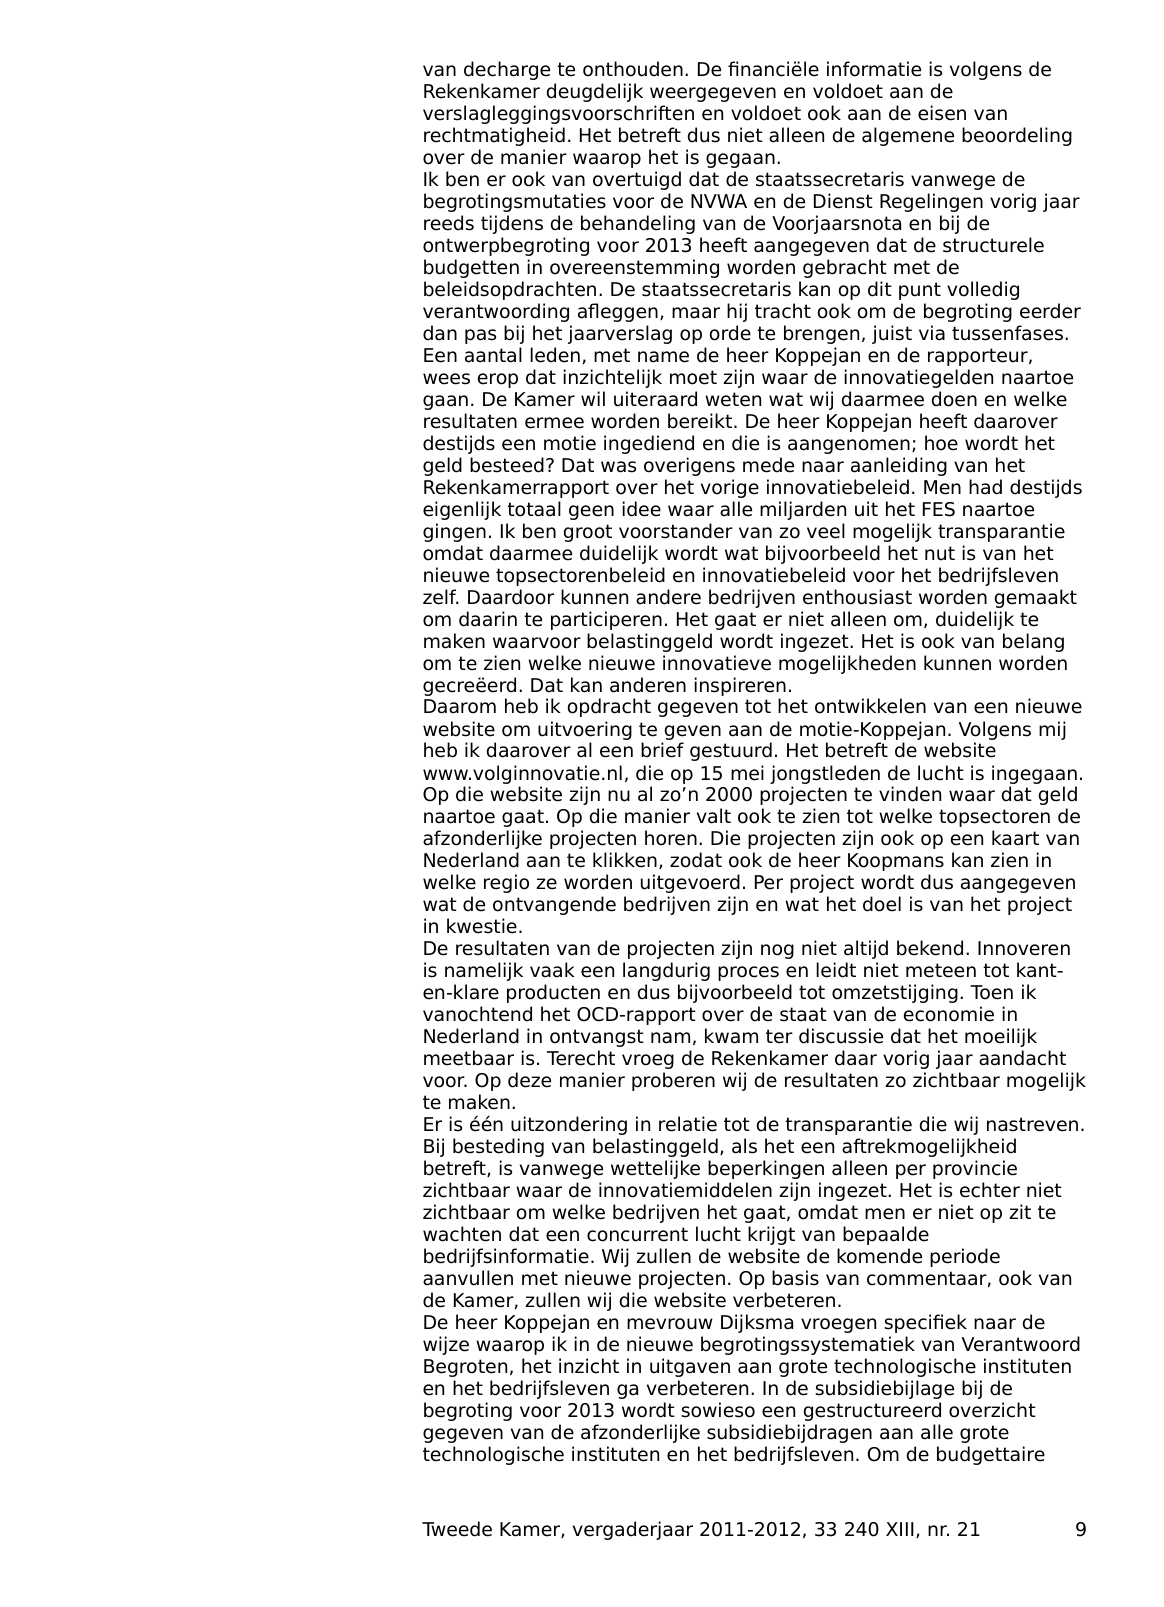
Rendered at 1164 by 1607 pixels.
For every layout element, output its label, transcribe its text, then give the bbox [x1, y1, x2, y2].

text Daarom heb ik opdracht gegeven tot het ontwikkelen van een nieuwe website om uitvoering te geven aan de motie-Koppejan. Volgens mij heb ik daarover al een brief gestuurd. Het betreft de website www.volginnovatie.nl, die op 15 mei jongstleden de lucht is ingegaan. Op die website zijn nu al zo’n 2000 projecten te vinden waar dat geld naartoe gaat. Op die manier valt ook te zien tot welke topsectoren de afzonderlijke projecten horen. Die projecten zijn ook op een kaart van Nederland aan te klikken, zodat ook de heer Koopmans kan zien in welke regio ze worden uitgevoerd. Per project wordt dus aangegeven wat de ontvangende bedrijven zijn en wat het doel is van het project in kwestie. [422, 696, 1087, 938]
text Ik ben er ook van overtuigd dat de staatssecretaris vanwege de begrotingsmutaties voor de NVWA en de Dienst Regelingen vorig jaar reeds tijdens de behandeling van de Voorjaarsnota en bij de ontwerpbegroting voor 2013 heeft aangegeven dat de structurele budgetten in overeenstemming worden gebracht met de beleidsopdrachten. De staatssecretaris kan op dit punt volledig verantwoording afleggen, maar hij tracht ook om de begroting eerder dan pas bij het jaarverslag op orde te brengen, juist via tussenfases. [422, 169, 1087, 345]
text Een aantal leden, met name de heer Koppejan en de rapporteur, wees erop dat inzichtelijk moet zijn waar de innovatiegelden naartoe gaan. De Kamer wil uiteraard weten wat wij daarmee doen en welke resultaten ermee worden bereikt. De heer Koppejan heeft daarover destijds een motie ingediend en die is aangenomen; hoe wordt het geld besteed? Dat was overigens mede naar aanleiding van het Rekenkamerrapport over het vorige innovatiebeleid. Men had destijds eigenlijk totaal geen idee waar alle miljarden uit het FES naartoe gingen. Ik ben groot voorstander van zo veel mogelijk transparantie omdat daarmee duidelijk wordt wat bijvoorbeeld het nut is van het nieuwe topsectorenbeleid en innovatiebeleid voor het bedrijfsleven zelf. Daardoor kunnen andere bedrijven enthousiast worden gemaakt om daarin te participeren. Het gaat er niet alleen om, duidelijk te maken waarvoor belastinggeld wordt ingezet. Het is ook van belang om te zien welke nieuwe innovatieve mogelijkheden kunnen worden gecreëerd. Dat kan anderen inspireren. [422, 345, 1087, 696]
text van decharge te onthouden. De financiële informatie is volgens de Rekenkamer deugdelijk weergegeven en voldoet aan de verslagleggingsvoorschriften en voldoet ook aan de eisen van rechtmatigheid. Het betreft dus niet alleen de algemene beoordeling over de manier waarop het is gegaan. [422, 59, 1087, 169]
text De resultaten van de projecten zijn nog niet altijd bekend. Innoveren is namelijk vaak een langdurig proces en leidt niet meteen tot kant-en-klare producten en dus bijvoorbeeld tot omzetstijging. Toen ik vanochtend het OCD-rapport over de staat van de economie in Nederland in ontvangst nam, kwam ter discussie dat het moeilijk meetbaar is. Terecht vroeg de Rekenkamer daar vorig jaar aandacht voor. Op deze manier proberen wij de resultaten zo zichtbaar mogelijk te maken. [422, 938, 1087, 1114]
text Er is één uitzondering in relatie tot de transparantie die wij nastreven. Bij besteding van belastinggeld, als het een aftrekmogelijkheid betreft, is vanwege wettelijke beperkingen alleen per provincie zichtbaar waar de innovatiemiddelen zijn ingezet. Het is echter niet zichtbaar om welke bedrijven het gaat, omdat men er niet op zit te wachten dat een concurrent lucht krijgt van bepaalde bedrijfsinformatie. Wij zullen de website de komende periode aanvullen met nieuwe projecten. Op basis van commentaar, ook van de Kamer, zullen wij die website verbeteren. [422, 1114, 1087, 1312]
text De heer Koppejan en mevrouw Dijksma vroegen specifiek naar de wijze waarop ik in de nieuwe begrotingssystematiek van Verantwoord Begroten, het inzicht in uitgaven aan grote technologische instituten en het bedrijfsleven ga verbeteren. In de subsidiebijlage bij de begroting voor 2013 wordt sowieso een gestructureerd overzicht gegeven van de afzonderlijke subsidiebijdragen aan alle grote technologische instituten en het bedrijfsleven. Om de budgettaire [422, 1312, 1087, 1466]
